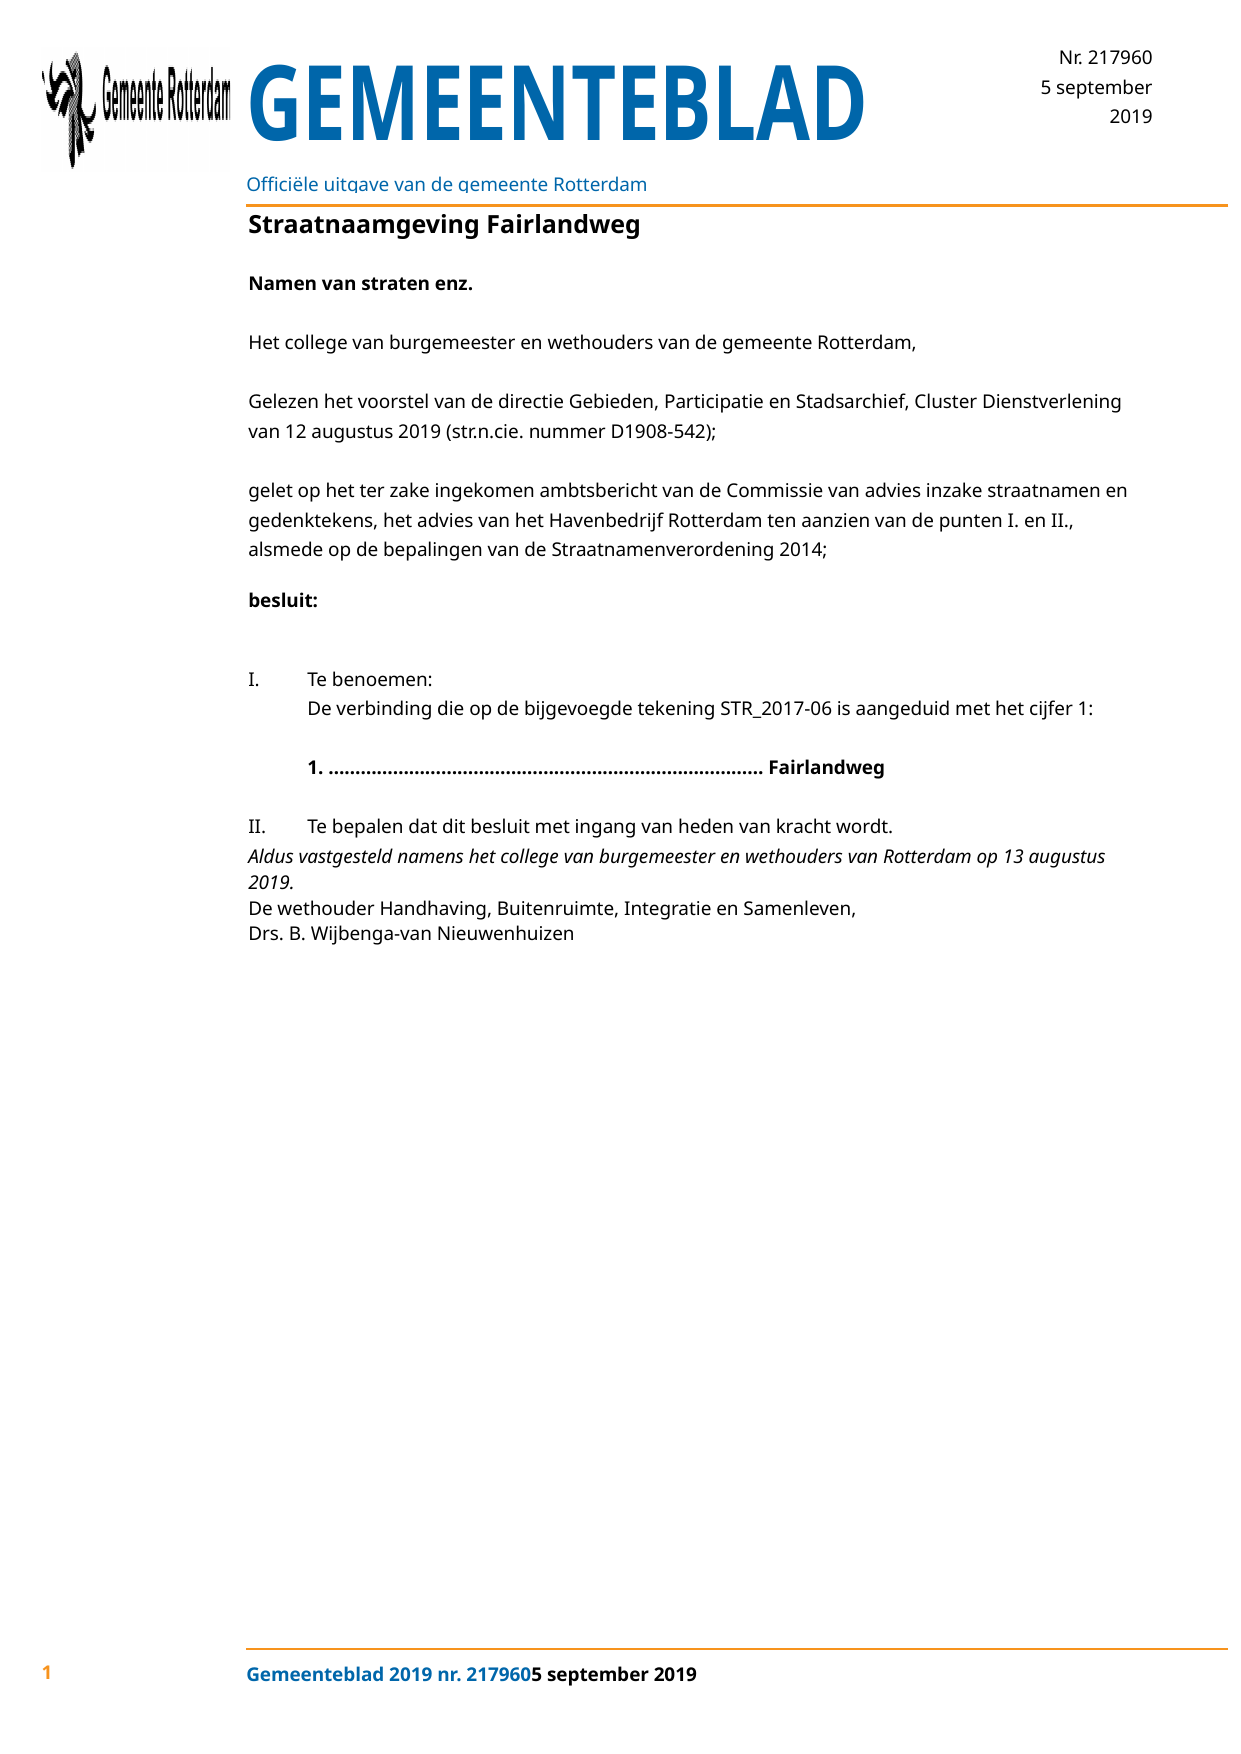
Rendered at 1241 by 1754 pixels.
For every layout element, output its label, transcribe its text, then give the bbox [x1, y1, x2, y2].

text Drs. B. Wijbenga-van Nieuwenhuizen [248, 920, 1152, 946]
text Het college van burgemeester en wethouders van de gemeente Rotterdam, [248, 329, 1152, 355]
list De verbinding die op de bijgevoegde tekening STR_2017-06 is aangeduid met het cijfer 1: [248, 695, 1152, 721]
text De wethouder Handhaving, Buitenruimte, Integratie en Samenleven, [248, 895, 1152, 920]
text gelet op het ter zake ingekomen ambtsbericht van de Commissie van advies inzake straatnamen en gedenktekens, het advies van het Havenbedrijf Rotterdam ten aanzien van de punten I. en II., alsmede op de bepalingen van de Straatnamenverordening 2014; [248, 477, 1152, 562]
list Te bepalen dat dit besluit met ingang van heden van kracht wordt. [248, 814, 1152, 839]
text Straatnaamgeving Fairlandweg [248, 207, 1152, 241]
text Gelezen het voorstel van de directie Gebieden, Participatie en Stadsarchief, Cluster Dienstverlening van 12 augustus 2019 (str.n.cie. nummer D1908-542); [248, 389, 1152, 444]
picture [41, 47, 231, 172]
text Namen van straten enz. [248, 270, 1152, 296]
list 1. ……………………………………………………………………… Fairlandweg [248, 754, 1152, 780]
text Aldus vastgesteld namens het college van burgemeester en wethouders van Rotterdam op 13 augustus 2019. [248, 843, 1152, 895]
list Te benoemen: [248, 666, 1152, 691]
text besluit: [248, 587, 1152, 613]
